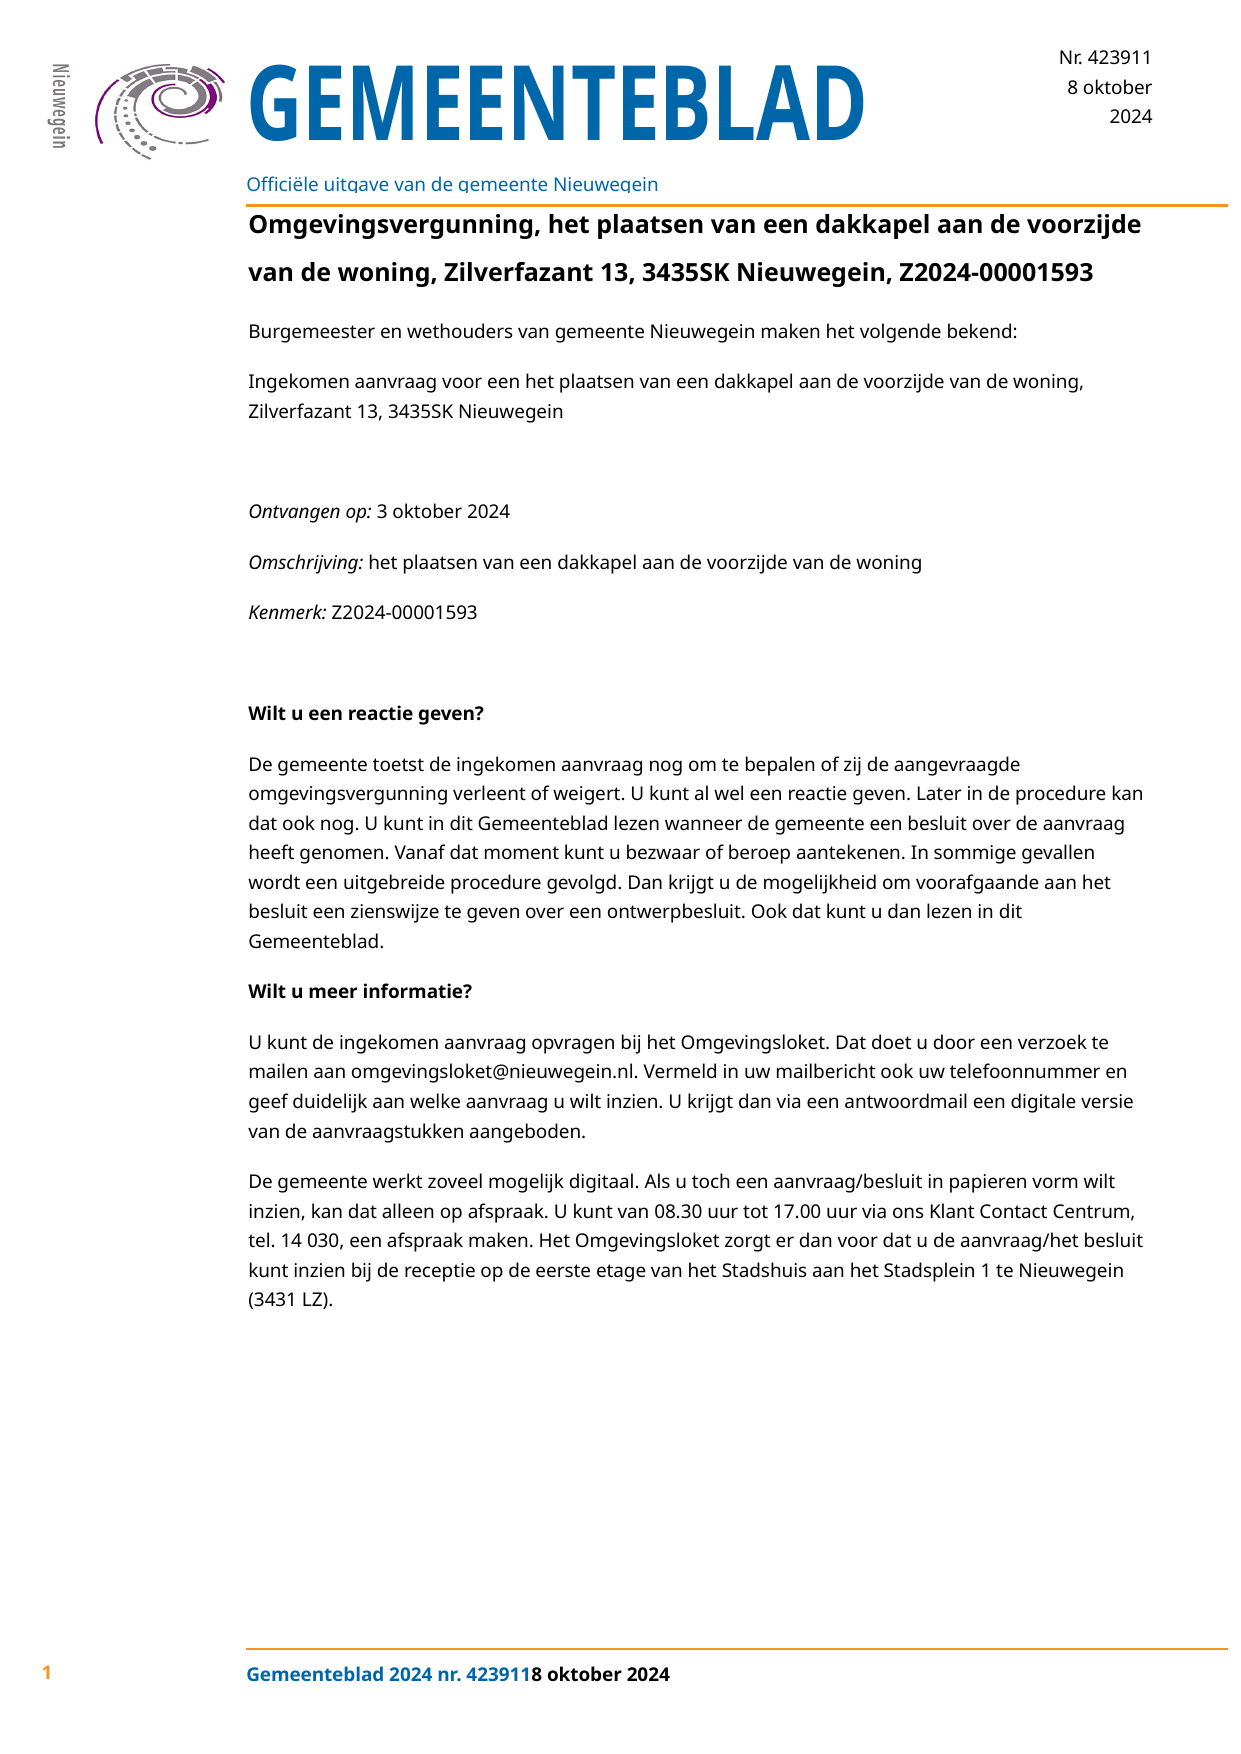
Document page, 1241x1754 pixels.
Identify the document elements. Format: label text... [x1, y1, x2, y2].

text Wilt u een reactie geven? [248, 700, 1152, 726]
text Burgemeester en wethouders van gemeente Nieuwegein maken het volgende bekend: [248, 318, 1152, 344]
text Wilt u meer informatie? [248, 979, 1152, 1004]
text U kunt de ingekomen aanvraag opvragen bij het Omgevingsloket. Dat doet u door een verzoek te mailen aan omgevingsloket@nieuwegein.nl. Vermeld in uw mailbericht ook uw telefoonnummer en geef duidelijk aan welke aanvraag u wilt inzien. U krijgt dan via een antwoordmail een digitale versie van de aanvraagstukken aangeboden. [248, 1029, 1152, 1144]
text Ingekomen aanvraag voor een het plaatsen van een dakkapel aan de voorzijde van de woning, Zilverfazant 13, 3435SK Nieuwegein [248, 368, 1152, 424]
text De gemeente toetst de ingekomen aanvraag nog om te bepalen of zij de aangevraagde omgevingsvergunning verleent of weigert. U kunt al wel een reactie geven. Later in de procedure kan dat ook nog. U kunt in dit Gemeenteblad lezen wanneer de gemeente een besluit over de aanvraag heeft genomen. Vanaf dat moment kunt u bezwaar of beroep aantekenen. In sommige gevallen wordt een uitgebreide procedure gevolgd. Dan krijgt u de mogelijkheid om voorafgaande aan het besluit een zienswijze te geven over een ontwerpbesluit. Ook dat kunt u dan lezen in dit Gemeenteblad. [248, 751, 1152, 954]
text Omschrijving: het plaatsen van een dakkapel aan de voorzijde van de woning [248, 549, 1152, 575]
text Kenmerk: Z2024-00001593 [248, 599, 1152, 625]
text De gemeente werkt zoveel mogelijk digitaal. Als u toch een aanvraag/besluit in papieren vorm wilt inzien, kan dat alleen op afspraak. U kunt van 08.30 uur tot 17.00 uur via ons Klant Contact Centrum, tel. 14 030, een afspraak maken. Het Omgevingsloket zorgt er dan voor dat u de aanvraag/het besluit kunt inzien bij de receptie op de eerste etage van het Stadshuis aan het Stadsplein 1 te Nieuwegein (3431 LZ). [248, 1168, 1152, 1312]
picture [41, 47, 231, 172]
text Ontvangen op: 3 oktober 2024 [248, 499, 1152, 524]
text Omgevingsvergunning, het plaatsen van een dakkapel aan de voorzijde van de woning, Zilverfazant 13, 3435SK Nieuwegein, Z2024-00001593 [248, 207, 1152, 288]
